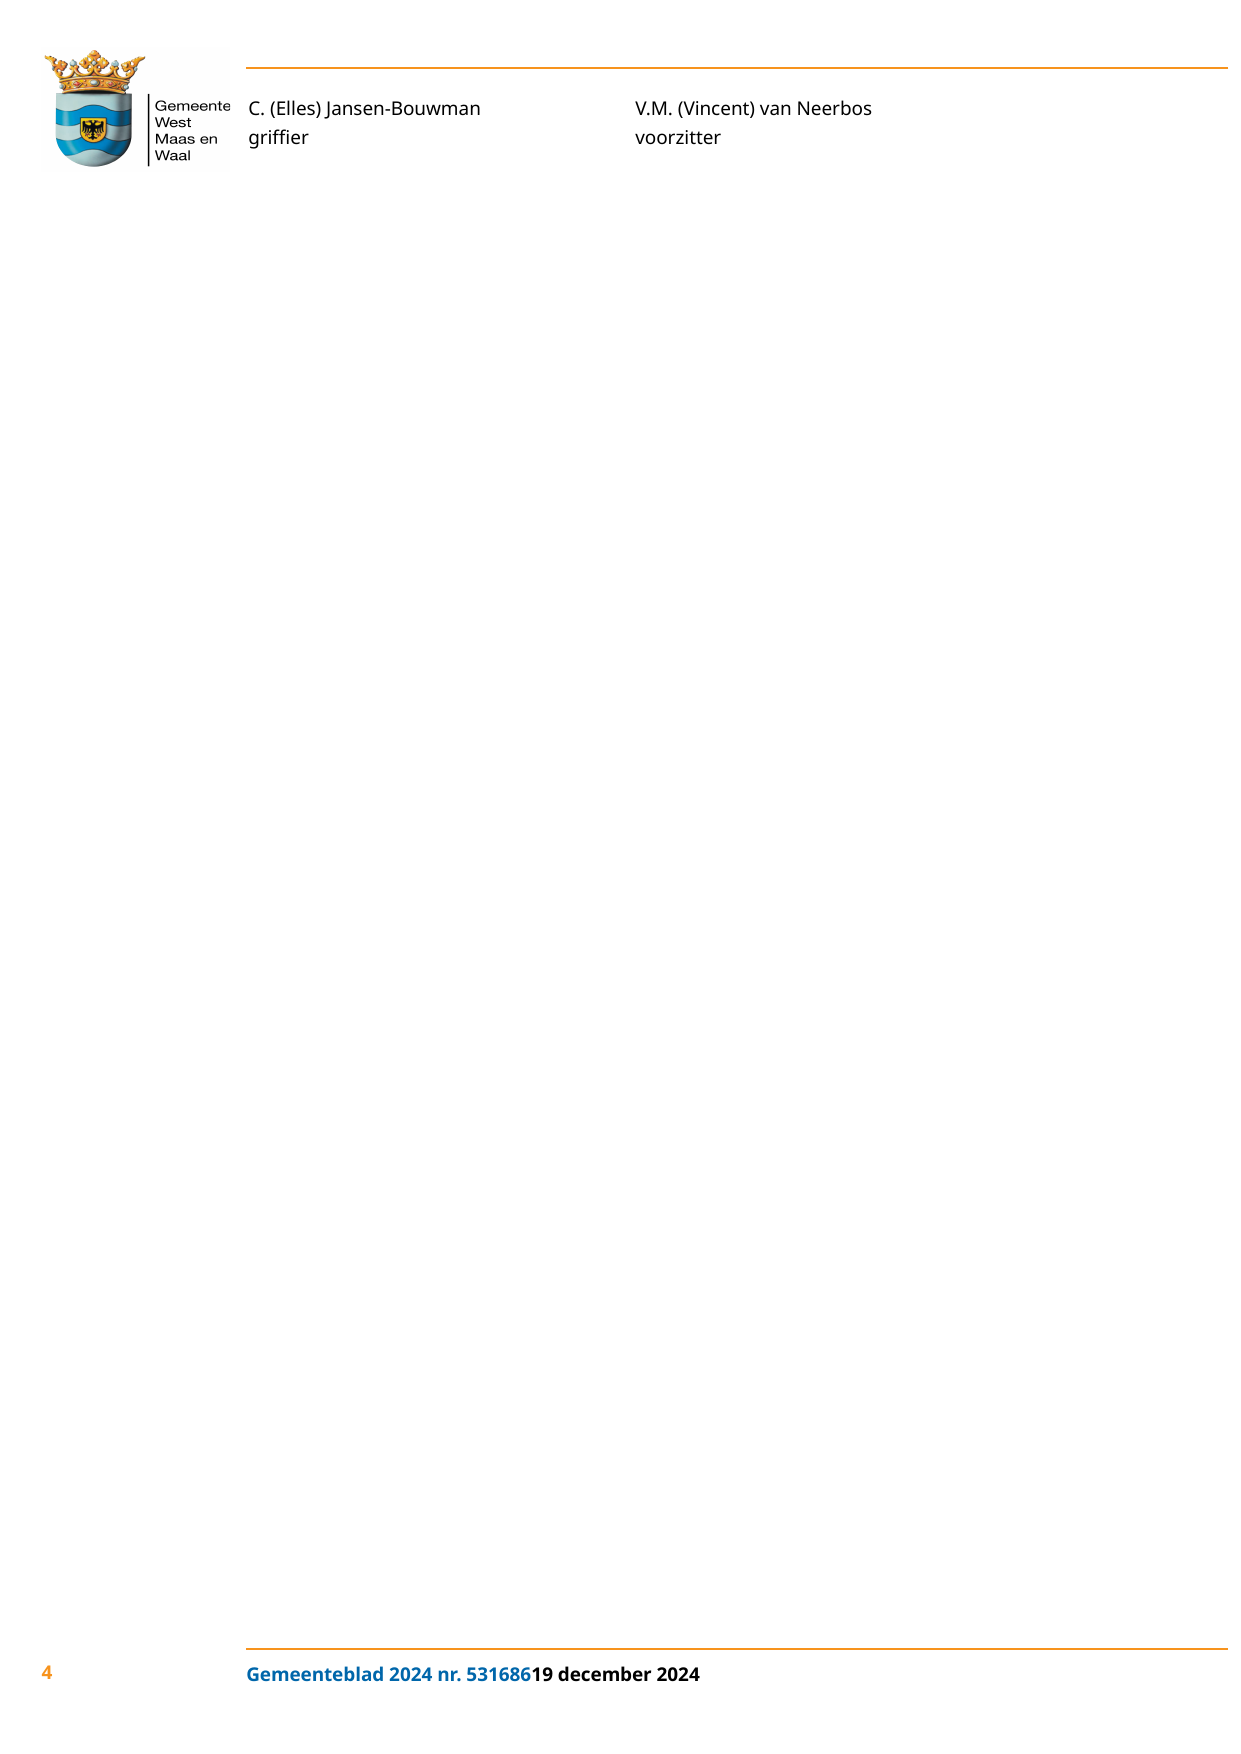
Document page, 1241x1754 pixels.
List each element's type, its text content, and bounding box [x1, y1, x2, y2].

table_header V.M. (Vincent) van Neerbos voorzitter [635, 95, 1152, 180]
picture [41, 47, 231, 172]
table_header C. (Elles) Jansen-Bouwman griffier [248, 95, 635, 180]
